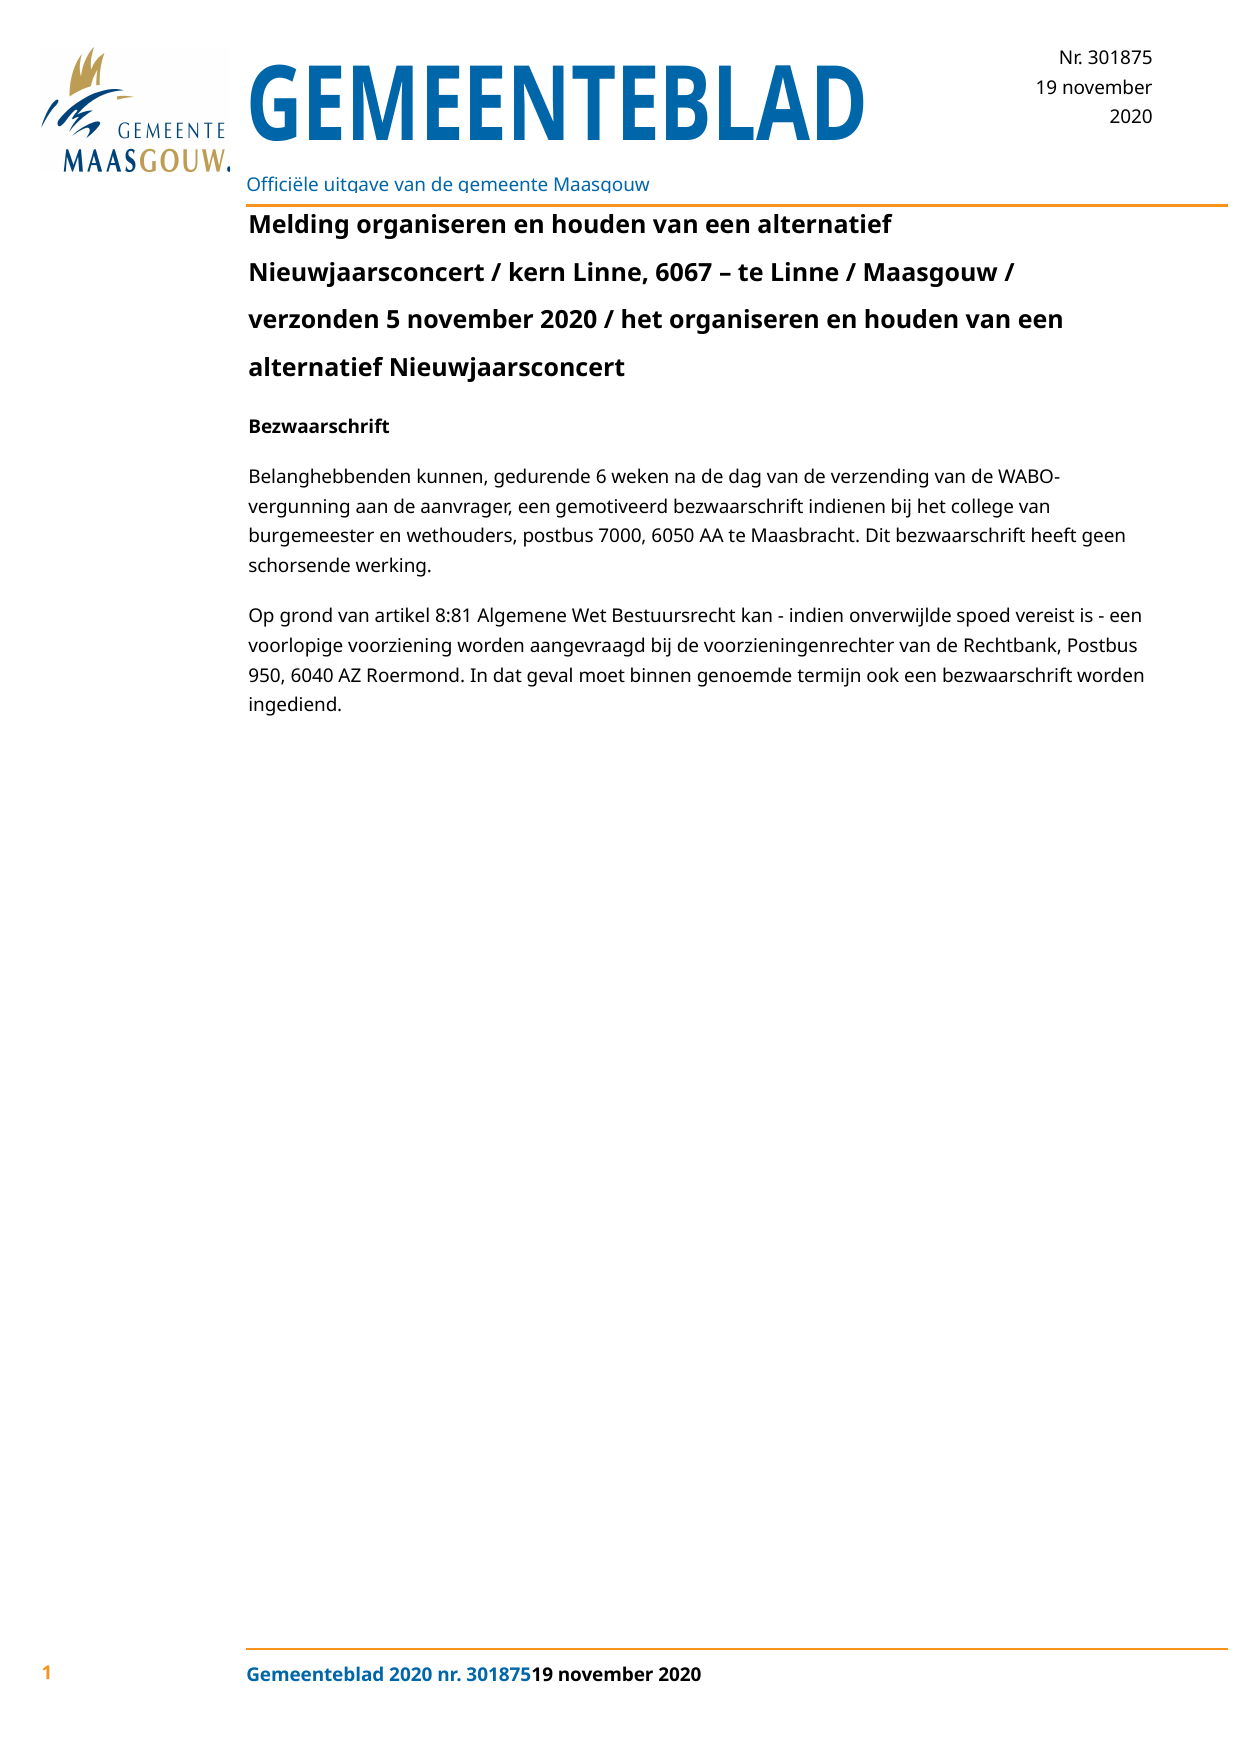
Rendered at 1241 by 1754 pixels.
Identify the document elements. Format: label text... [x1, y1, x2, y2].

picture [41, 47, 231, 172]
text Op grond van artikel 8:81 Algemene Wet Bestuursrecht kan - indien onverwijlde spoed vereist is - een voorlopige voorziening worden aangevraagd bij de voorzieningenrechter van de Rechtbank, Postbus 950, 6040 AZ Roermond. In dat geval moet binnen genoemde termijn ook een bezwaarschrift worden ingediend. [248, 603, 1152, 717]
text Belanghebbenden kunnen, gedurende 6 weken na de dag van de verzending van de WABO-vergunning aan de aanvrager, een gemotiveerd bezwaarschrift indienen bij het college van burgemeester en wethouders, postbus 7000, 6050 AA te Maasbracht. Dit bezwaarschrift heeft geen schorsende werking. [248, 463, 1152, 578]
text Melding organiseren en houden van een alternatief Nieuwjaarsconcert / kern Linne, 6067 – te Linne / Maasgouw / verzonden 5 november 2020 / het organiseren en houden van een alternatief Nieuwjaarsconcert [248, 207, 1152, 384]
text Bezwaarschrift [248, 413, 1152, 439]
